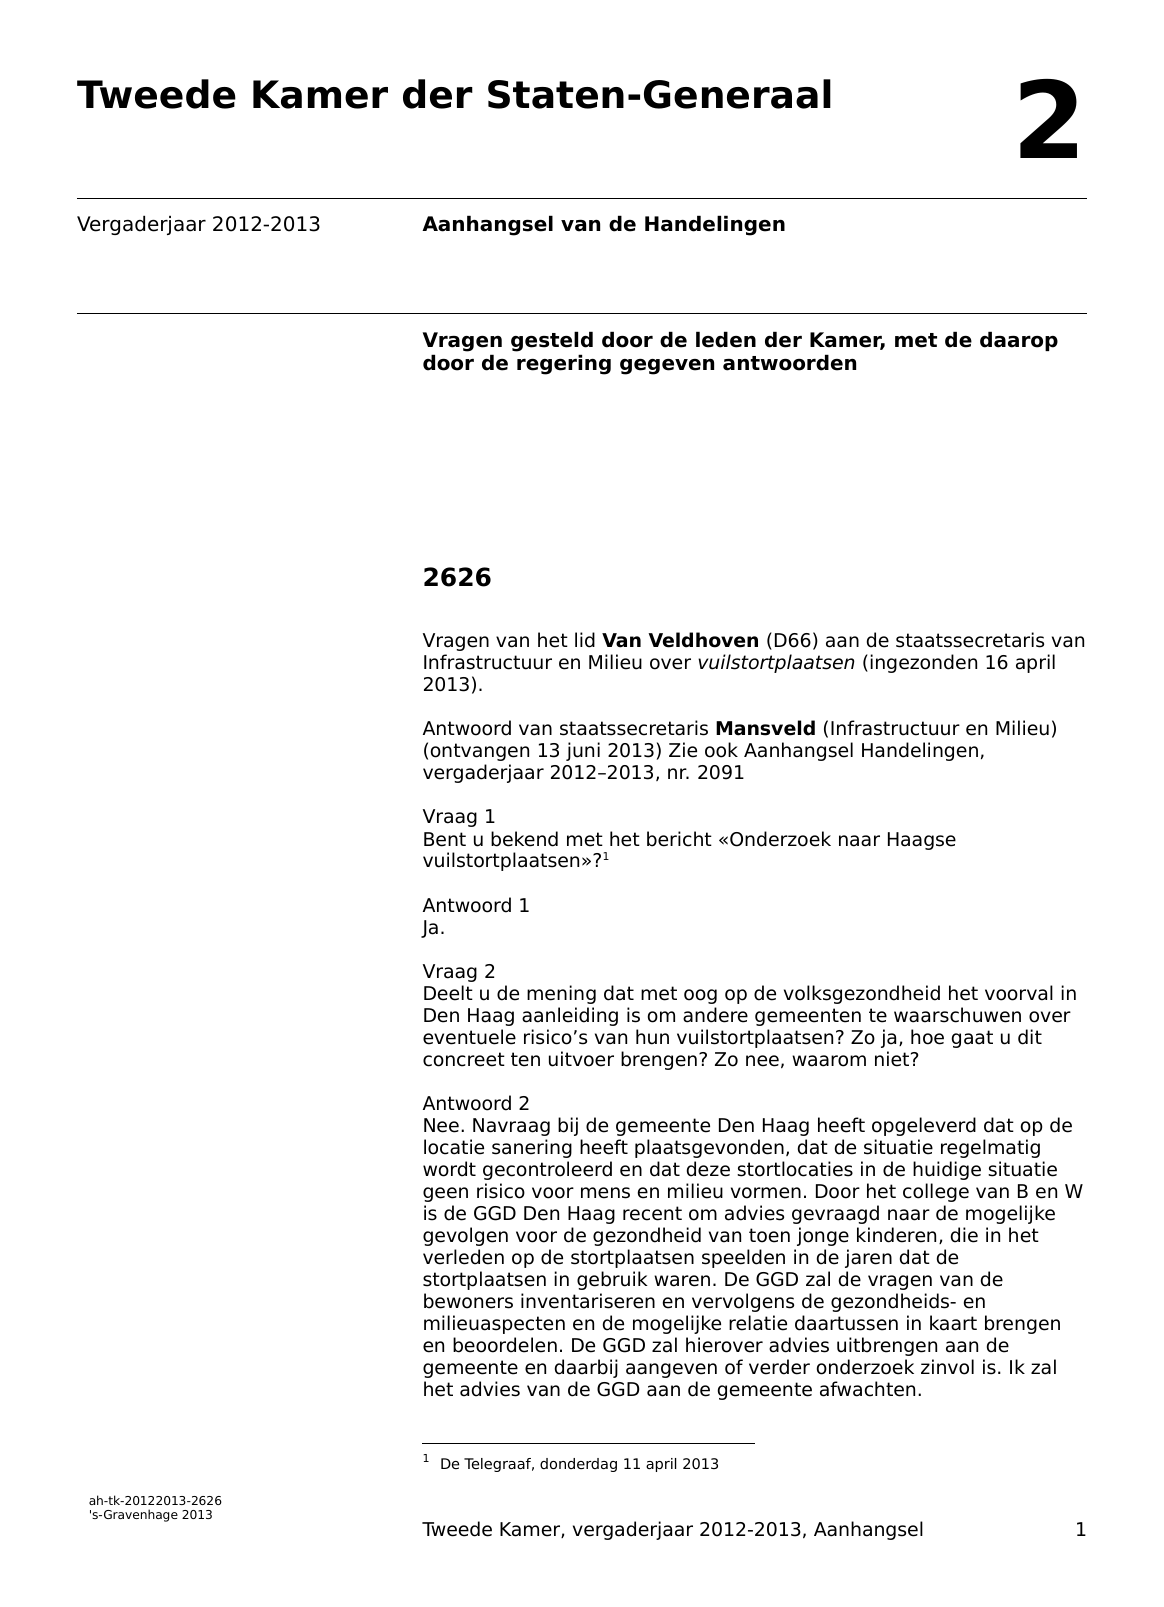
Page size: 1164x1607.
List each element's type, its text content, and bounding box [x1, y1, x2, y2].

text 's-Gravenhage 2013 [88, 1508, 323, 1522]
text Antwoord 1 [422, 894, 1087, 917]
table_cell Aanhangsel van de Handelingen [422, 199, 1087, 313]
text 2626 [422, 563, 1087, 592]
text Vragen van het lid Van Veldhoven (D66) aan de staatssecretaris van Infrastructuur en Milieu over vuilstortplaatsen (ingezonden 16 april 2013). [422, 630, 1087, 696]
table_header 2 [886, 59, 1087, 198]
text Vraag 2 [422, 961, 1087, 983]
text Bent u bekend met het bericht «Onderzoek naar Haagse vuilstortplaatsen»? [422, 828, 1087, 872]
table_cell Vragen gesteld door de leden der Kamer, met de daarop door de regering gegeven antwoorden [422, 314, 1087, 375]
table_cell Vergaderjaar 2012-2013 [77, 199, 422, 313]
text Deelt u de mening dat met oog op de volksgezondheid het voorval in Den Haag aanleiding is om andere gemeenten te waarschuwen over eventuele risico’s van hun vuilstortplaatsen? Zo ja, hoe gaat u dit concreet ten uitvoer brengen? Zo nee, waarom niet? [422, 983, 1087, 1071]
table_header Tweede Kamer der Staten-Generaal [77, 59, 886, 198]
text Nee. Navraag bij de gemeente Den Haag heeft opgeleverd dat op de locatie sanering heeft plaatsgevonden, dat de situatie regelmatig wordt gecontroleerd en dat deze stortlocaties in de huidige situatie geen risico voor mens en milieu vormen. Door het college van B en W is de GGD Den Haag recent om advies gevraagd naar de mogelijke gevolgen voor de gezondheid van toen jonge kinderen, die in het verleden op de stortplaatsen speelden in de jaren dat de stortplaatsen in gebruik waren. De GGD zal de vragen van de bewoners inventariseren en vervolgens de gezondheids- en milieuaspecten en de mogelijke relatie daartussen in kaart brengen en beoordelen. De GGD zal hierover advies uitbrengen aan de gemeente en daarbij aangeven of verder onderzoek zinvol is. Ik zal het advies van de GGD aan de gemeente afwachten. [422, 1115, 1087, 1401]
text Antwoord 2 [422, 1093, 1087, 1115]
text De Telegraaf, donderdag 11 april 2013 [422, 1452, 1087, 1474]
text ah-tk-20122013-2626 [88, 1494, 323, 1508]
text Antwoord van staatssecretaris Mansveld (Infrastructuur en Milieu) (ontvangen 13 juni 2013) Zie ook Aanhangsel Handelingen, vergaderjaar 2012–2013, nr. 2091 [422, 718, 1087, 784]
table_cell [77, 314, 422, 375]
text Ja. [422, 917, 1087, 938]
text Vraag 1 [422, 806, 1087, 828]
